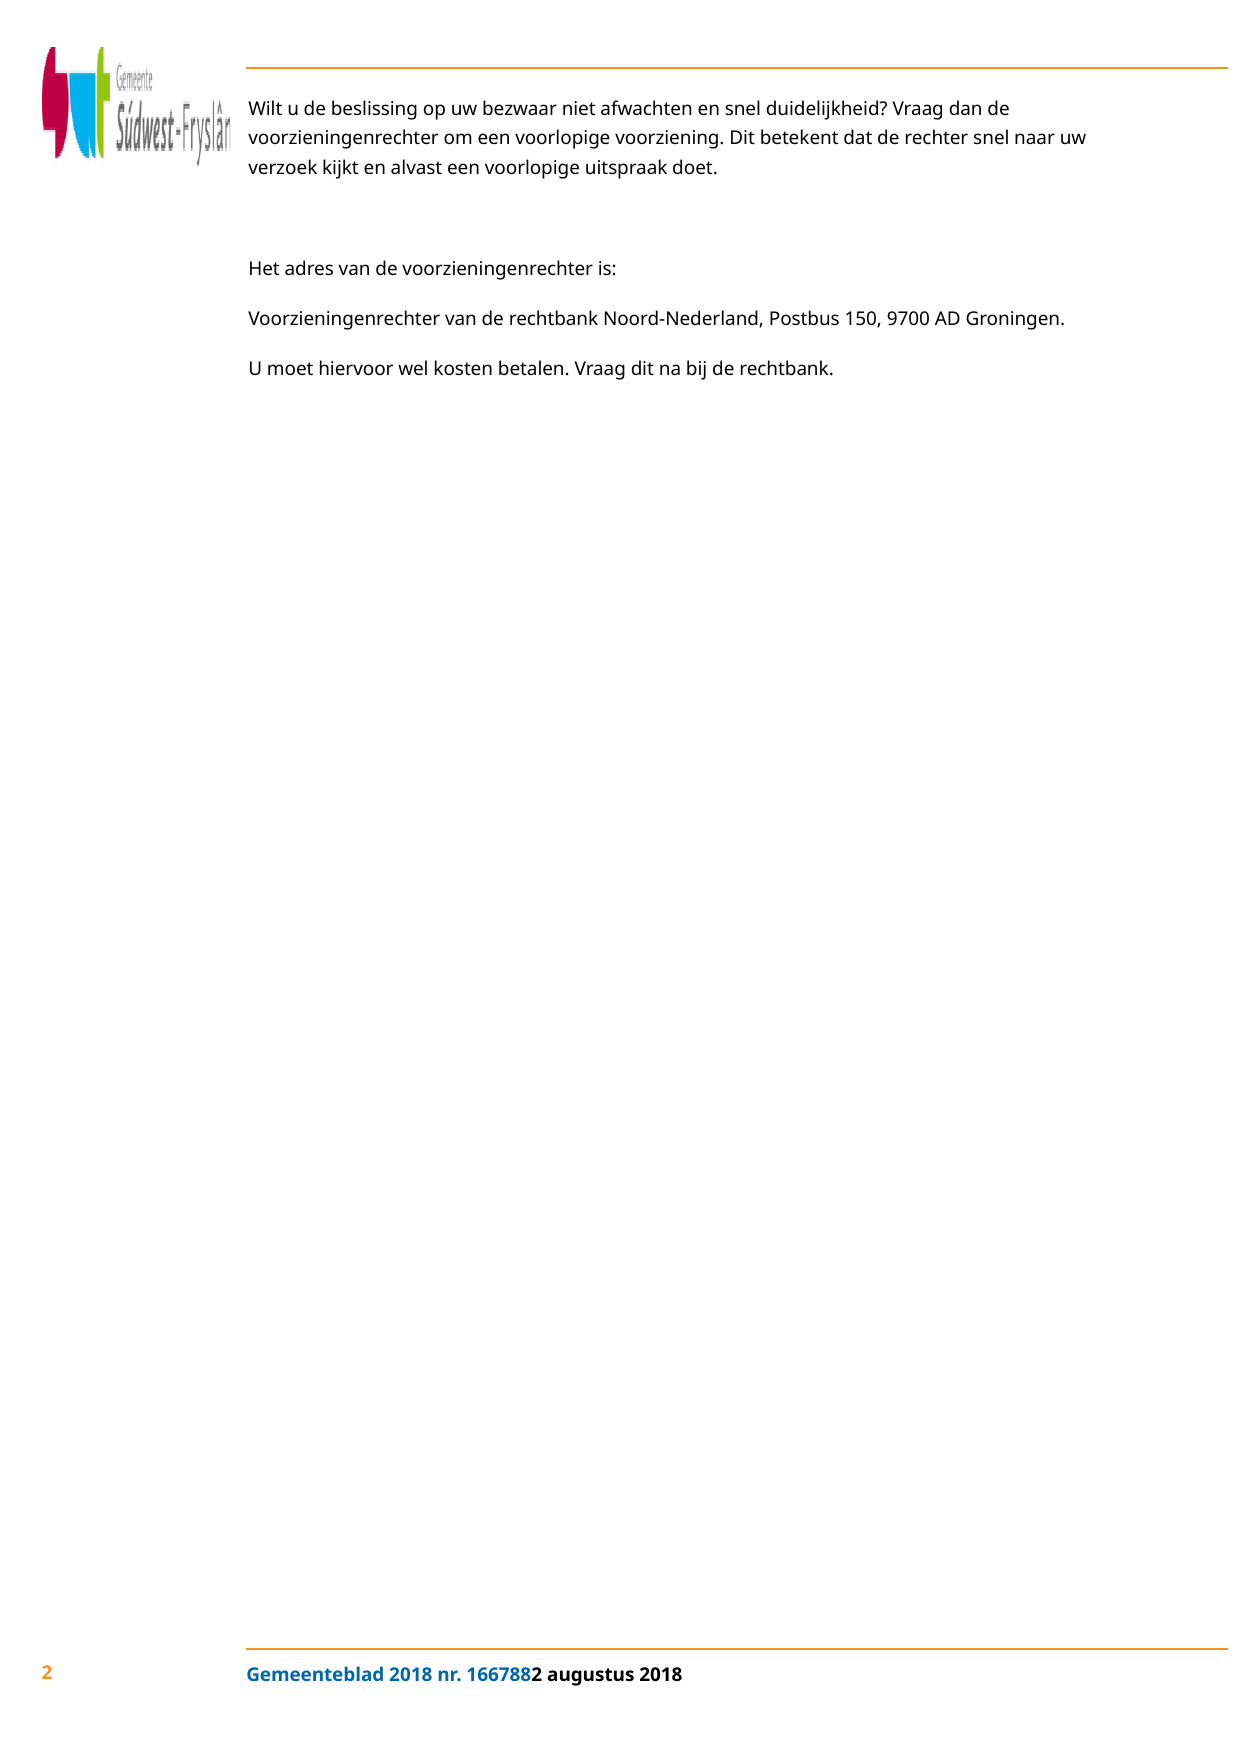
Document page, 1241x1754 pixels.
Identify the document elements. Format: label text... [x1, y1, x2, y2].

text U moet hiervoor wel kosten betalen. Vraag dit na bij de rechtbank. [248, 356, 1152, 381]
text Het adres van de voorzieningenrechter is: [248, 255, 1152, 281]
text Wilt u de beslissing op uw bezwaar niet afwachten en snel duidelijkheid? Vraag dan de voorzieningenrechter om een voorlopige voorziening. Dit betekent dat de rechter snel naar uw verzoek kijkt en alvast een voorlopige uitspraak doet. [248, 95, 1152, 180]
picture [41, 47, 231, 172]
text Voorzieningenrechter van de rechtbank Noord-Nederland, Postbus 150, 9700 AD Groningen. [248, 305, 1152, 331]
